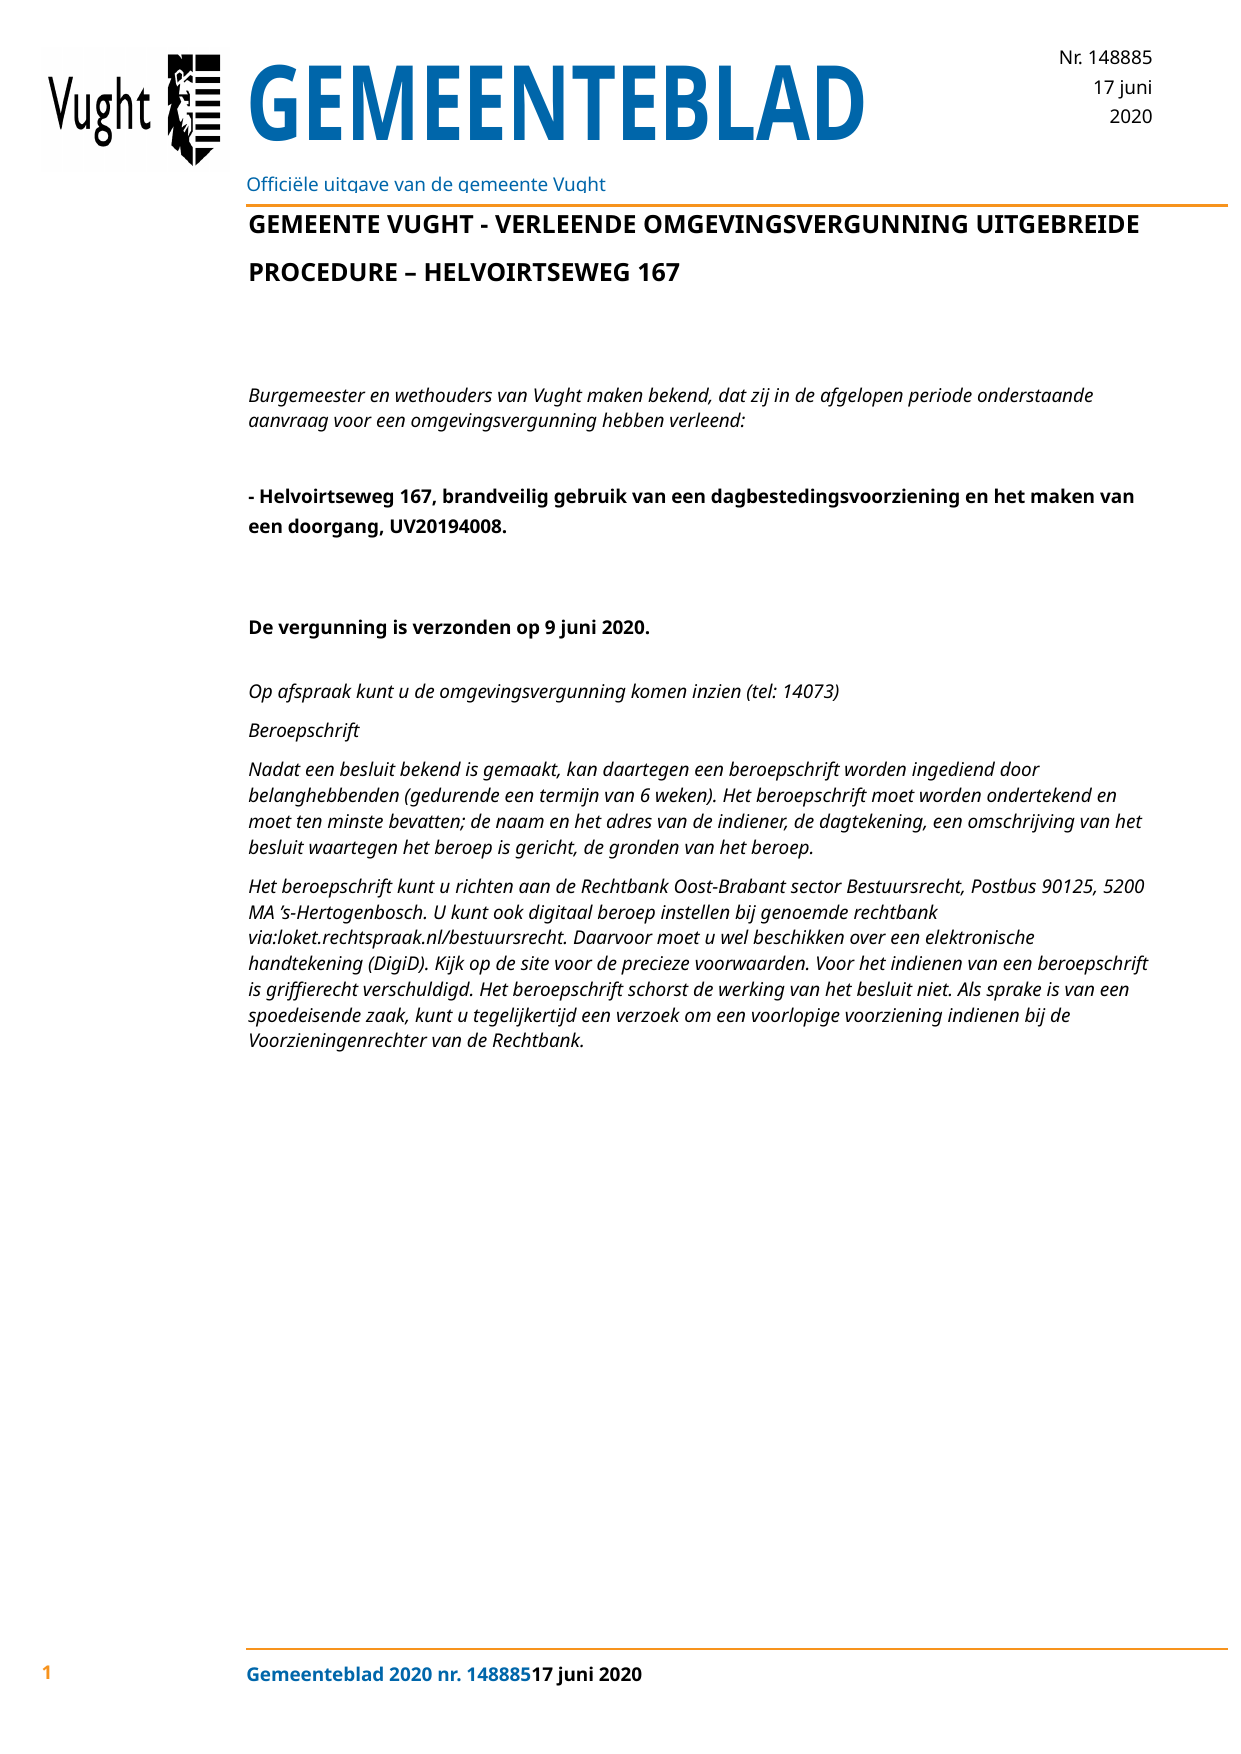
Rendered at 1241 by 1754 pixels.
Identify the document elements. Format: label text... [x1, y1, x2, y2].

text Nadat een besluit bekend is gemaakt, kan daartegen een beroepschrift worden ingediend door belanghebbenden (gedurende een termijn van 6 weken). Het beroepschrift moet worden ondertekend en moet ten minste bevatten; de naam en het adres van de indiener, de dagtekening, een omschrijving van het besluit waartegen het beroep is gericht, de gronden van het beroep. [248, 757, 1152, 859]
text Burgemeester en wethouders van Vught maken bekend, dat zij in de afgelopen periode onderstaande aanvraag voor een omgevingsvergunning hebben verleend: [248, 382, 1152, 433]
text Op afspraak kunt u de omgevingsvergunning komen inzien (tel: 14073) [248, 678, 1152, 704]
picture [41, 47, 231, 172]
text Beroepschrift [248, 717, 1152, 743]
text GEMEENTE VUGHT - VERLEENDE OMGEVINGSVERGUNNING UITGEBREIDE PROCEDURE – HELVOIRTSEWEG 167 [248, 207, 1152, 288]
text De vergunning is verzonden op 9 juni 2020. [248, 614, 1152, 640]
text - Helvoirtseweg 167, brandveilig gebruik van een dagbestedingsvoorziening en het maken van een doorgang, UV20194008. [248, 484, 1152, 539]
text Het beroepschrift kunt u richten aan de Rechtbank Oost-Brabant sector Bestuursrecht, Postbus 90125, 5200 MA ’s-Hertogenbosch. U kunt ook digitaal beroep instellen bij genoemde rechtbank via:loket.rechtspraak.nl/bestuursrecht. Daarvoor moet u wel beschikken over een elektronische handtekening (DigiD). Kijk op de site voor de precieze voorwaarden. Voor het indienen van een beroepschrift is griffierecht verschuldigd. Het beroepschrift schorst de werking van het besluit niet. Als sprake is van een spoedeisende zaak, kunt u tegelijkertijd een verzoek om een voorlopige voorziening indienen bij de Voorzieningenrechter van de Rechtbank. [248, 873, 1152, 1053]
